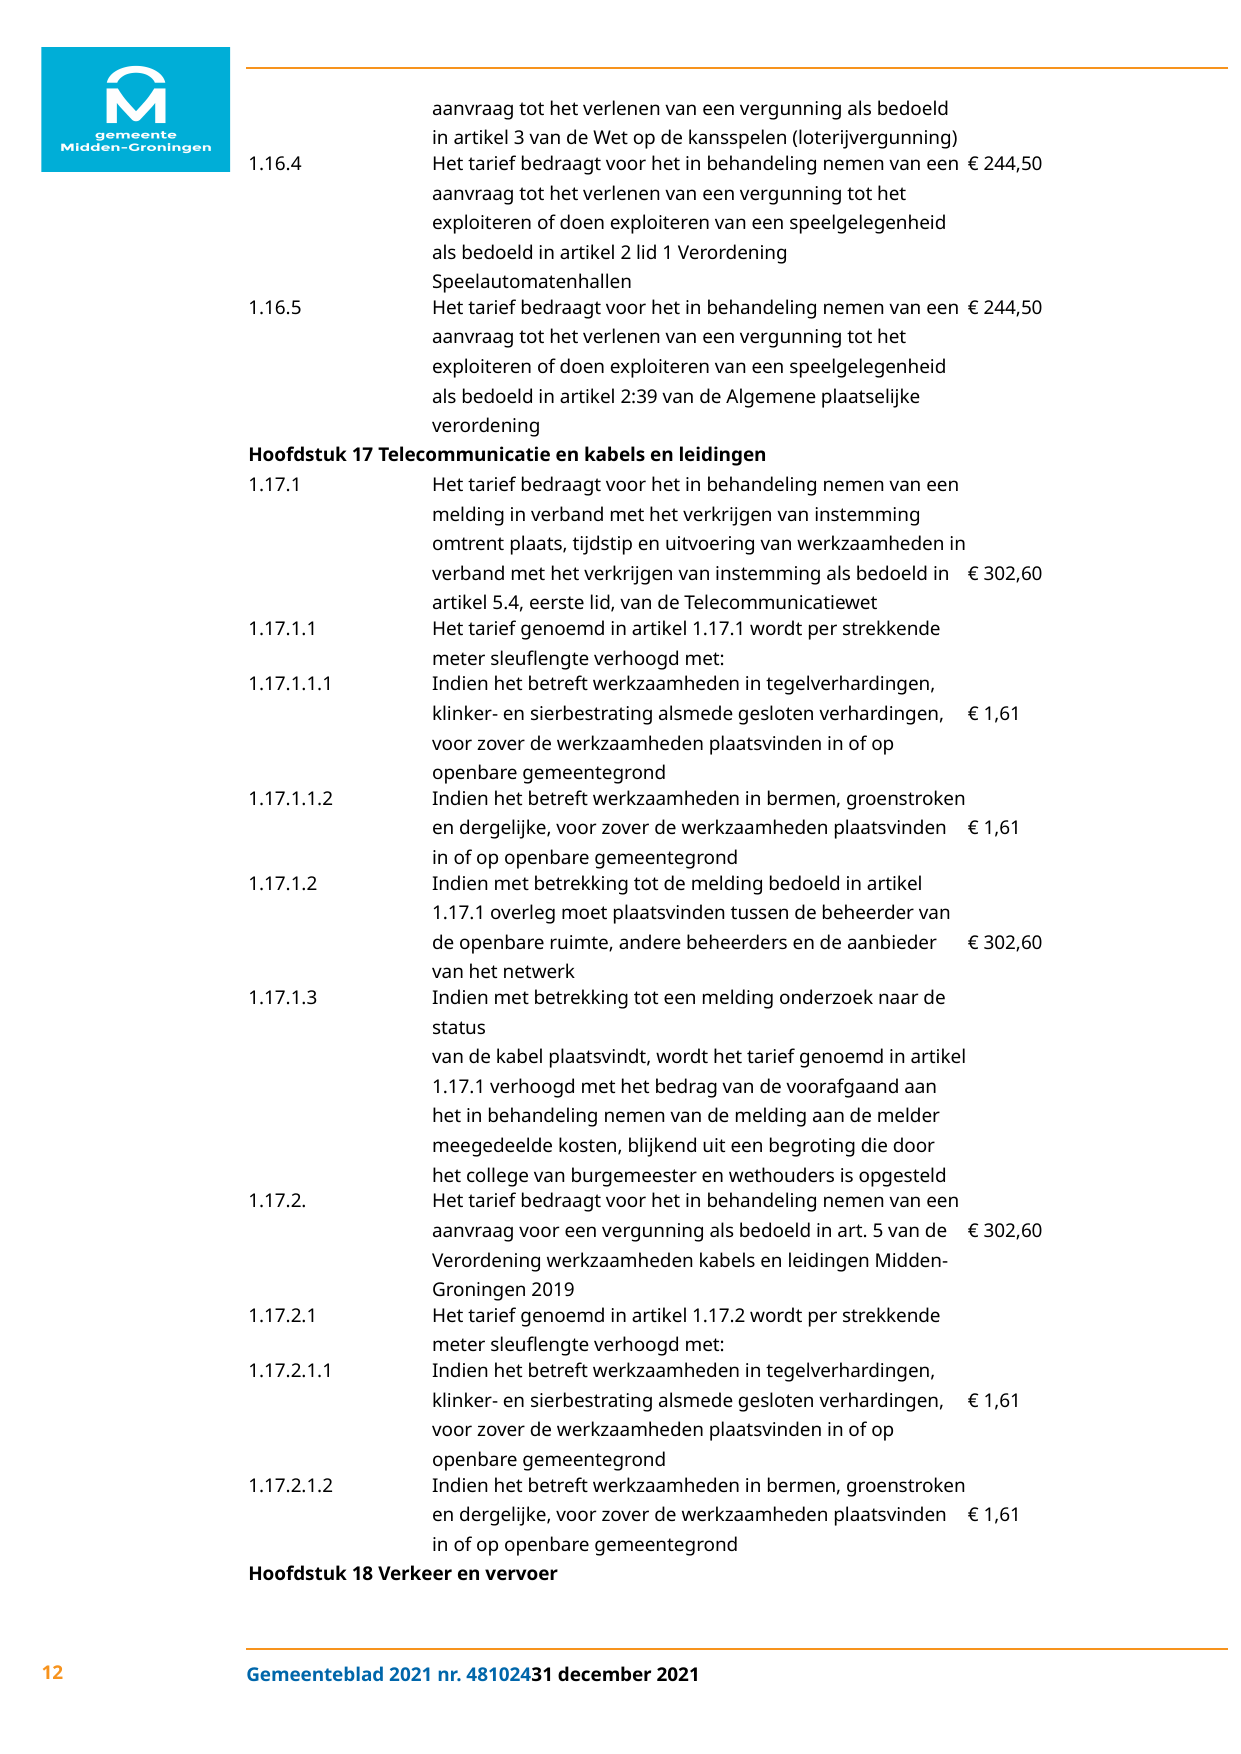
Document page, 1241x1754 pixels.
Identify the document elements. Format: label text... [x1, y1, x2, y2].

table_cell 1.17.1.2 [248, 870, 432, 984]
table_cell € 244,50 [968, 294, 1152, 438]
table_header Het tarief bedraagt voor het in behandeling nemen van een melding in verband met het verkrijgen van instemming omtrent plaats, tijdstip en uitvoering van werkzaamheden in verband met het verkrijgen van instemming als bedoeld in artikel 5.4, eerste lid, van de Telecommunicatiewet [432, 471, 968, 615]
table_cell Indien met betrekking tot de melding bedoeld in artikel 1.17.1 overleg moet plaatsvinden tussen de beheerder van de openbare ruimte, andere beheerders en de aanbieder van het netwerk [432, 870, 968, 984]
table_cell Het tarief bedraagt voor het in behandeling nemen van een aanvraag tot het verlenen van een vergunning tot het exploiteren of doen exploiteren van een speelgelegenheid als bedoeld in artikel 2:39 van de Algemene plaatselijke verordening [432, 294, 968, 438]
table_cell 1.16.4 [248, 150, 432, 294]
table_header 1.17.1 [248, 471, 432, 615]
table_cell [968, 984, 1152, 1188]
table_cell Het tarief bedraagt voor het in behandeling nemen van een aanvraag voor een vergunning als bedoeld in art. 5 van de Verordening werkzaamheden kabels en leidingen Midden-Groningen 2019 [432, 1188, 968, 1302]
table_cell € 302,60 [968, 1188, 1152, 1302]
text Hoofdstuk 18 Verkeer en vervoer [248, 1560, 1152, 1586]
table_cell 1.17.2.1 [248, 1302, 432, 1357]
table_cell € 1,61 [968, 785, 1152, 870]
table_cell € 1,61 [968, 1472, 1152, 1557]
picture [107, 89, 165, 122]
table_cell € 244,50 [968, 150, 1152, 294]
table_cell Het tarief genoemd in artikel 1.17.2 wordt per strekkende meter sleuflengte verhoogd met: [432, 1302, 968, 1357]
table_cell 1.17.1.1.2 [248, 785, 432, 870]
table_cell Indien het betreft werkzaamheden in bermen, groenstroken en dergelijke, voor zover de werkzaamheden plaatsvinden in of op openbare gemeentegrond [432, 1472, 968, 1557]
table_cell Indien het betreft werkzaamheden in bermen, groenstroken en dergelijke, voor zover de werkzaamheden plaatsvinden in of op openbare gemeentegrond [432, 785, 968, 870]
table_cell Indien het betreft werkzaamheden in tegelverhardingen, klinker- en sierbestrating alsmede gesloten verhardingen, voor zover de werkzaamheden plaatsvinden in of op openbare gemeentegrond [432, 671, 968, 785]
table_cell 1.17.1.1.1 [248, 671, 432, 785]
table_cell [968, 95, 1152, 150]
table_cell Indien het betreft werkzaamheden in tegelverhardingen, klinker- en sierbestrating alsmede gesloten verhardingen, voor zover de werkzaamheden plaatsvinden in of op openbare gemeentegrond [432, 1358, 968, 1472]
picture [184, 146, 190, 153]
table_cell aanvraag tot het verlenen van een vergunning als bedoeld in artikel 3 van de Wet op de kansspelen (loterijvergunning) [432, 95, 968, 150]
text Hoofdstuk 17 Telecommunicatie en kabels en leidingen [248, 441, 1152, 467]
table_cell [248, 95, 432, 150]
table_cell [968, 615, 1152, 671]
table_cell Indien met betrekking tot een melding onderzoek naar de status van de kabel plaatsvindt, wordt het tarief genoemd in artikel 1.17.1 verhoogd met het bedrag van de voorafgaand aan het in behandeling nemen van de melding aan de melder meegedeelde kosten, blijkend uit een begroting die door het college van burgemeester en wethouders is opgesteld [432, 984, 968, 1188]
table_cell Het tarief bedraagt voor het in behandeling nemen van een aanvraag tot het verlenen van een vergunning tot het exploiteren of doen exploiteren van een speelgelegenheid als bedoeld in artikel 2 lid 1 Verordening Speelautomatenhallen [432, 150, 968, 294]
table_cell 1.17.2. [248, 1188, 432, 1302]
table_cell € 302,60 [968, 870, 1152, 984]
table_cell 1.17.2.1.1 [248, 1358, 432, 1472]
table_cell [968, 1302, 1152, 1357]
table_cell 1.17.2.1.2 [248, 1472, 432, 1557]
picture [108, 66, 164, 82]
table_cell 1.16.5 [248, 294, 432, 438]
table_cell € 1,61 [968, 1358, 1152, 1472]
table_cell 1.17.1.1 [248, 615, 432, 671]
table_cell Het tarief genoemd in artikel 1.17.1 wordt per strekkende meter sleuflengte verhoogd met: [432, 615, 968, 671]
table_cell € 1,61 [968, 671, 1152, 785]
table_cell 1.17.1.3 [248, 984, 432, 1188]
table_header € 302,60 [968, 471, 1152, 615]
